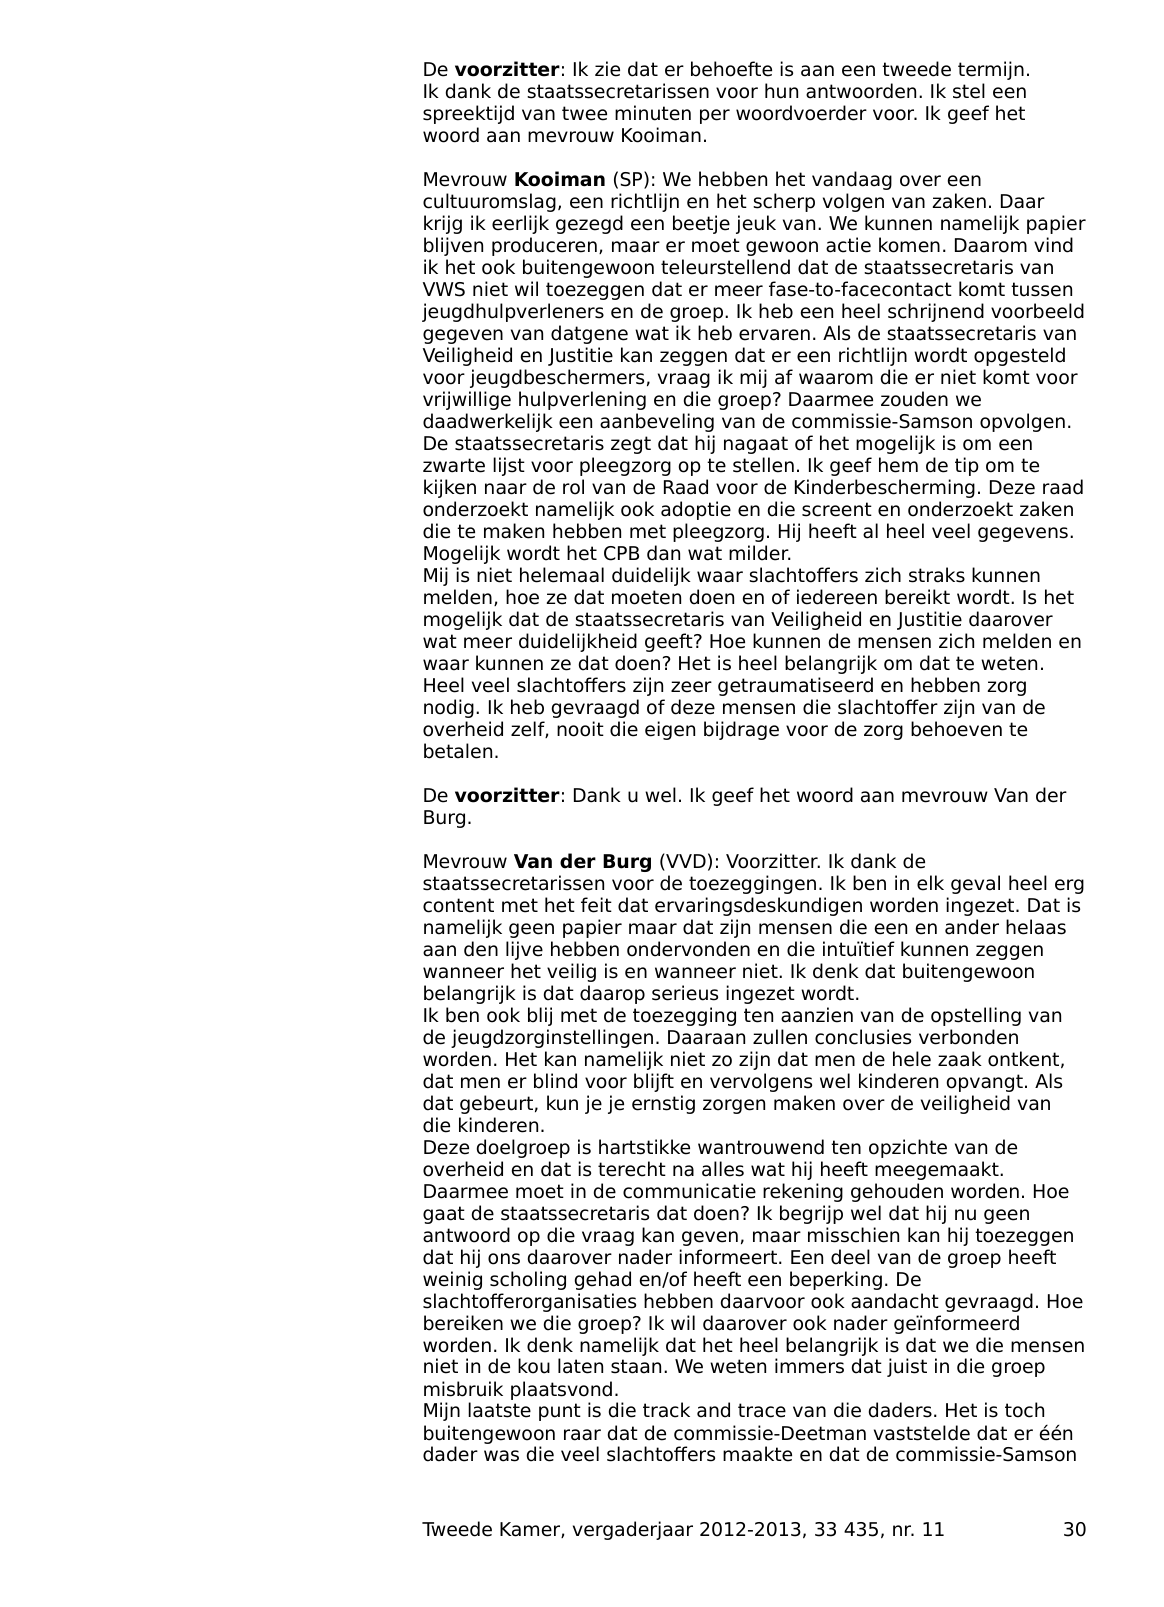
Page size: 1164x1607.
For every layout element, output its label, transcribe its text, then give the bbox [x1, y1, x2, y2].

text Ik ben ook blij met de toezegging ten aanzien van de opstelling van de jeugdzorginstellingen. Daaraan zullen conclusies verbonden worden. Het kan namelijk niet zo zijn dat men de hele zaak ontkent, dat men er blind voor blijft en vervolgens wel kinderen opvangt. Als dat gebeurt, kun je je ernstig zorgen maken over de veiligheid van die kinderen. [422, 1005, 1087, 1137]
text De voorzitter: Dank u wel. Ik geef het woord aan mevrouw Van der Burg. [422, 785, 1087, 829]
text De staatssecretaris zegt dat hij nagaat of het mogelijk is om een zwarte lijst voor pleegzorg op te stellen. Ik geef hem de tip om te kijken naar de rol van de Raad voor de Kinderbescherming. Deze raad onderzoekt namelijk ook adoptie en die screent en onderzoekt zaken die te maken hebben met pleegzorg. Hij heeft al heel veel gegevens. Mogelijk wordt het CPB dan wat milder. [422, 433, 1087, 565]
text Deze doelgroep is hartstikke wantrouwend ten opzichte van de overheid en dat is terecht na alles wat hij heeft meegemaakt. Daarmee moet in de communicatie rekening gehouden worden. Hoe gaat de staatssecretaris dat doen? Ik begrijp wel dat hij nu geen antwoord op die vraag kan geven, maar misschien kan hij toezeggen dat hij ons daarover nader informeert. Een deel van de groep heeft weinig scholing gehad en/of heeft een beperking. De slachtofferorganisaties hebben daarvoor ook aandacht gevraagd. Hoe bereiken we die groep? Ik wil daarover ook nader geïnformeerd worden. Ik denk namelijk dat het heel belangrijk is dat we die mensen niet in de kou laten staan. We weten immers dat juist in die groep misbruik plaatsvond. [422, 1137, 1087, 1400]
text Mevrouw Van der Burg (VVD): Voorzitter. Ik dank de staatssecretarissen voor de toezeggingen. Ik ben in elk geval heel erg content met het feit dat ervaringsdeskundigen worden ingezet. Dat is namelijk geen papier maar dat zijn mensen die een en ander helaas aan den lijve hebben ondervonden en die intuïtief kunnen zeggen wanneer het veilig is en wanneer niet. Ik denk dat buitengewoon belangrijk is dat daarop serieus ingezet wordt. [422, 851, 1087, 1005]
text Mij is niet helemaal duidelijk waar slachtoffers zich straks kunnen melden, hoe ze dat moeten doen en of iedereen bereikt wordt. Is het mogelijk dat de staatssecretaris van Veiligheid en Justitie daarover wat meer duidelijkheid geeft? Hoe kunnen de mensen zich melden en waar kunnen ze dat doen? Het is heel belangrijk om dat te weten. [422, 565, 1087, 675]
text Mijn laatste punt is die track and trace van die daders. Het is toch buitengewoon raar dat de commissie-Deetman vaststelde dat er één dader was die veel slachtoffers maakte en dat de commissie-Samson [422, 1400, 1087, 1466]
text Heel veel slachtoffers zijn zeer getraumatiseerd en hebben zorg nodig. Ik heb gevraagd of deze mensen die slachtoffer zijn van de overheid zelf, nooit die eigen bijdrage voor de zorg behoeven te betalen. [422, 675, 1087, 763]
text Ik dank de staatssecretarissen voor hun antwoorden. Ik stel een spreektijd van twee minuten per woordvoerder voor. Ik geef het woord aan mevrouw Kooiman. [422, 81, 1087, 147]
text Mevrouw Kooiman (SP): We hebben het vandaag over een cultuuromslag, een richtlijn en het scherp volgen van zaken. Daar krijg ik eerlijk gezegd een beetje jeuk van. We kunnen namelijk papier blijven produceren, maar er moet gewoon actie komen. Daarom vind ik het ook buitengewoon teleurstellend dat de staatssecretaris van VWS niet wil toezeggen dat er meer fase-to-facecontact komt tussen jeugdhulpverleners en de groep. Ik heb een heel schrijnend voorbeeld gegeven van datgene wat ik heb ervaren. Als de staatssecretaris van Veiligheid en Justitie kan zeggen dat er een richtlijn wordt opgesteld voor jeugdbeschermers, vraag ik mij af waarom die er niet komt voor vrijwillige hulpverlening en die groep? Daarmee zouden we daadwerkelijk een aanbeveling van de commissie-Samson opvolgen. [422, 169, 1087, 433]
text De voorzitter: Ik zie dat er behoefte is aan een tweede termijn. [422, 59, 1087, 81]
